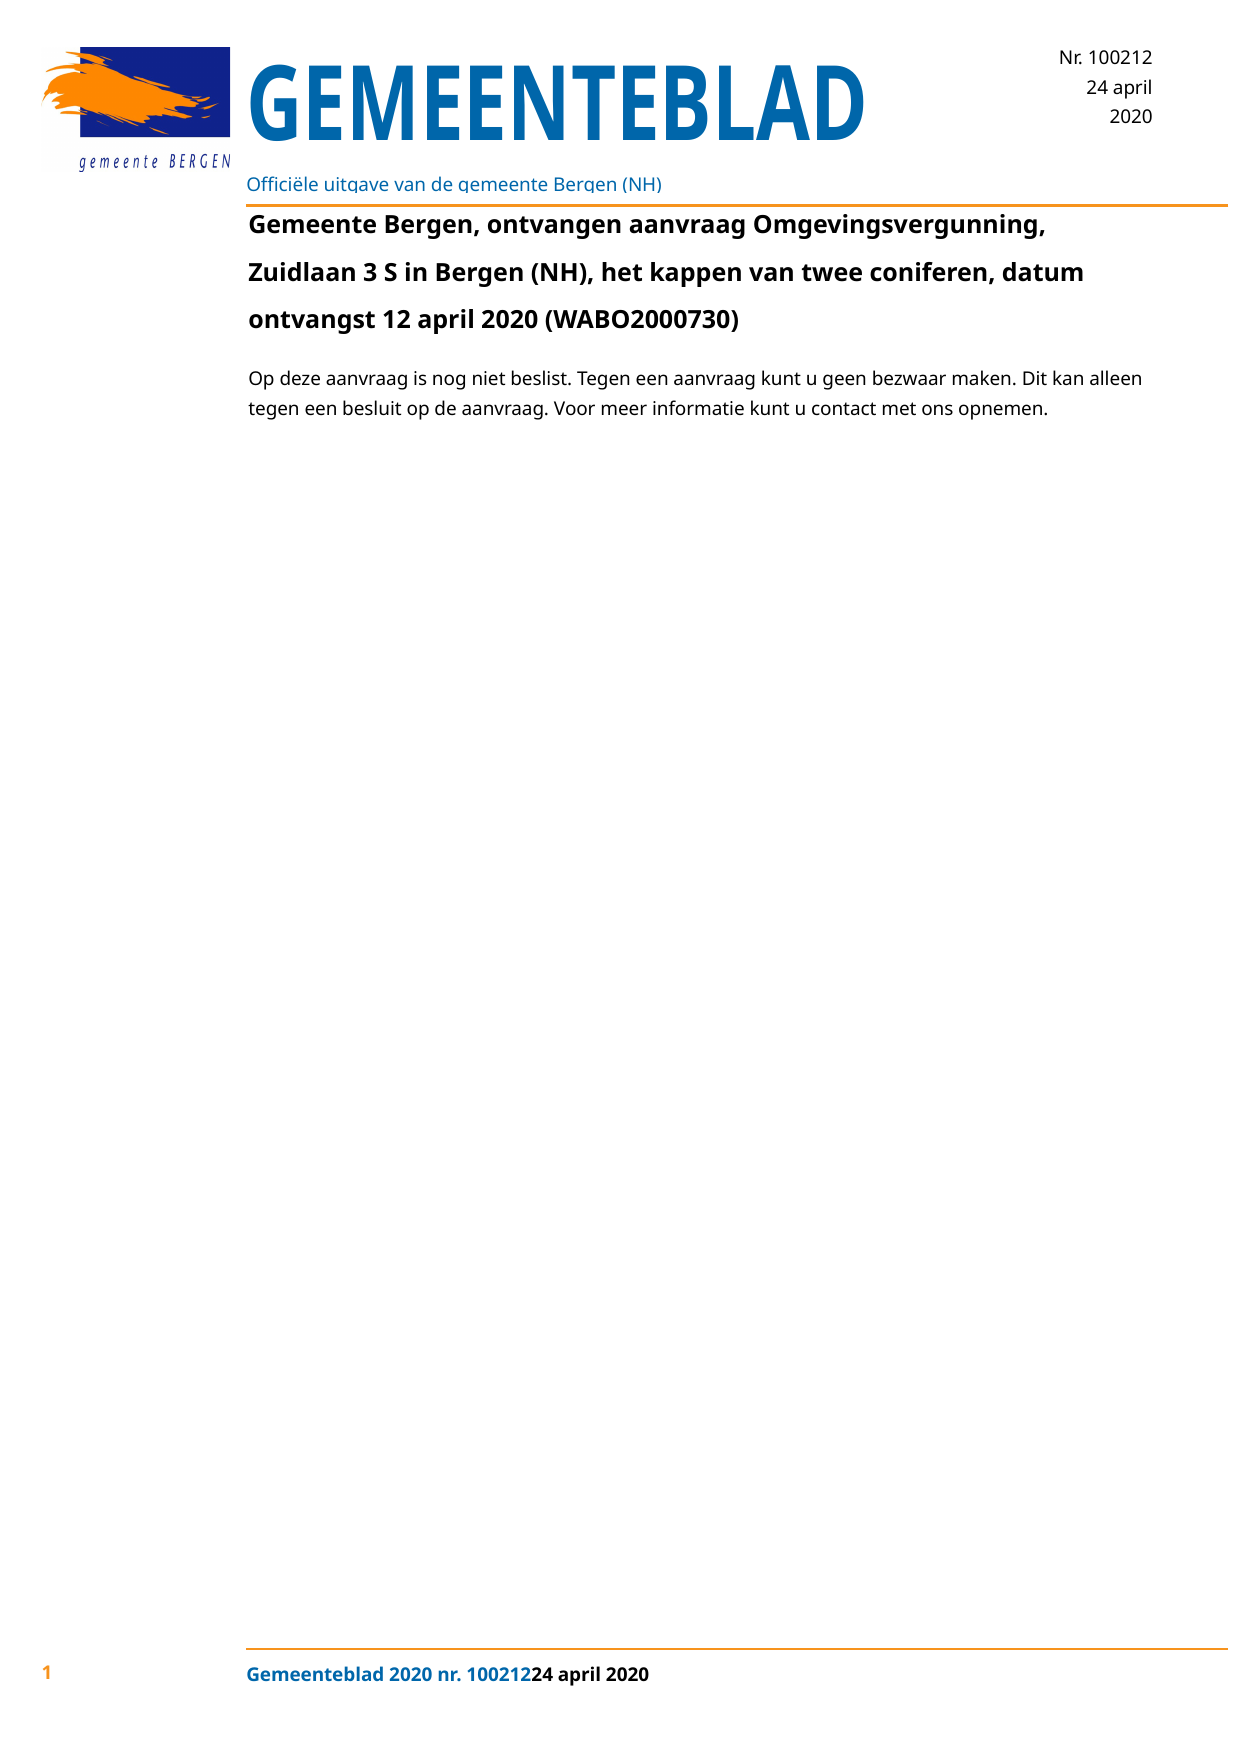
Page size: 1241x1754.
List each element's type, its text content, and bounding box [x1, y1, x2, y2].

text Gemeente Bergen, ontvangen aanvraag Omgevingsvergunning, Zuidlaan 3 S in Bergen (NH), het kappen van twee coniferen, datum ontvangst 12 april 2020 (WABO2000730) [248, 207, 1152, 336]
picture [41, 47, 231, 172]
text Op deze aanvraag is nog niet beslist. Tegen een aanvraag kunt u geen bezwaar maken. Dit kan alleen tegen een besluit op de aanvraag. Voor meer informatie kunt u contact met ons opnemen. [248, 366, 1152, 421]
